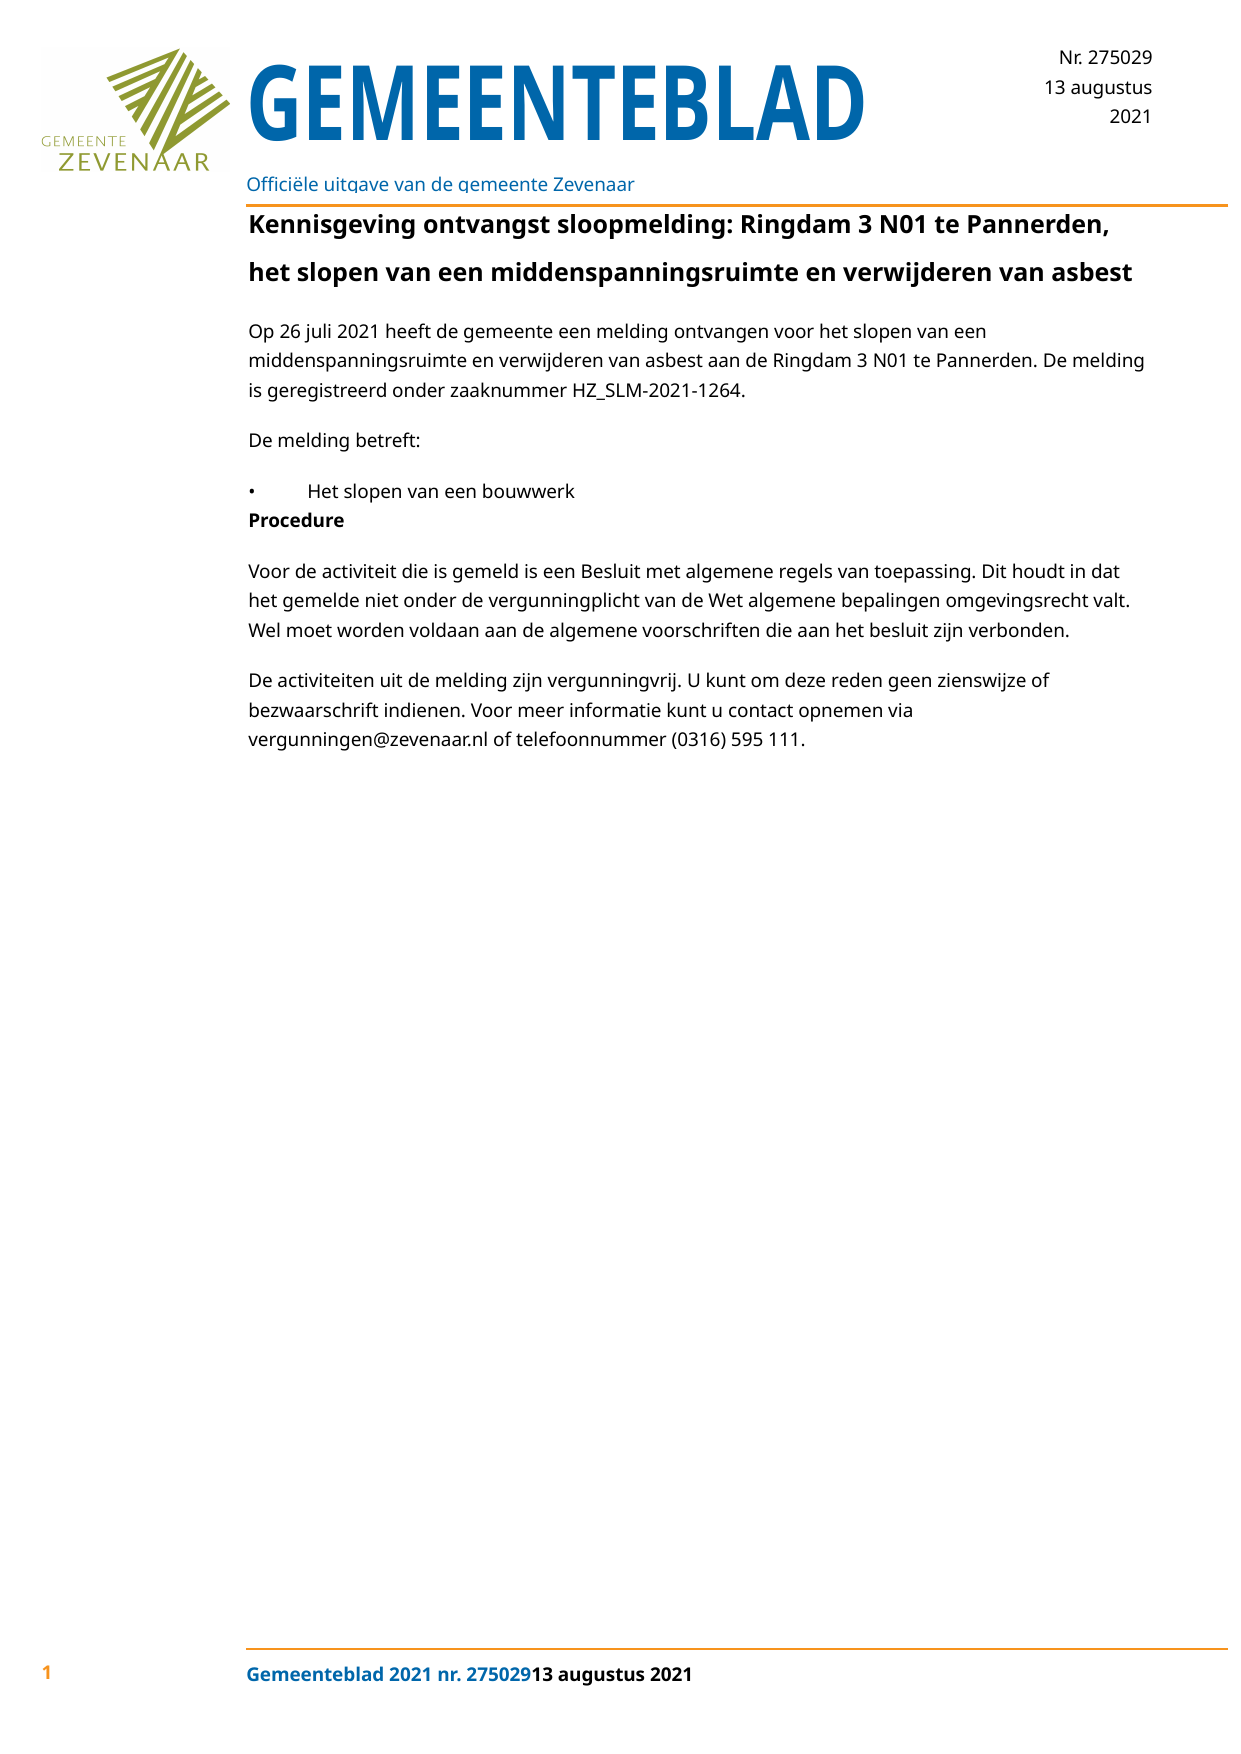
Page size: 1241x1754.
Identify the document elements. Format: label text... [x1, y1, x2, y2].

picture [41, 47, 231, 172]
text De melding betreft: [248, 427, 1152, 453]
list Het slopen van een bouwwerk [248, 478, 1152, 504]
text Kennisgeving ontvangst sloopmelding: Ringdam 3 N01 te Pannerden, het slopen van een middenspanningsruimte en verwijderen van asbest [248, 207, 1152, 288]
text Voor de activiteit die is gemeld is een Besluit met algemene regels van toepassing. Dit houdt in dat het gemelde niet onder de vergunningplicht van de Wet algemene bepalingen omgevingsrecht valt. Wel moet worden voldaan aan de algemene voorschriften die aan het besluit zijn verbonden. [248, 558, 1152, 643]
text Procedure [248, 507, 1152, 533]
text Op 26 juli 2021 heeft de gemeente een melding ontvangen voor het slopen van een middenspanningsruimte en verwijderen van asbest aan de Ringdam 3 N01 te Pannerden. De melding is geregistreerd onder zaaknummer HZ_SLM-2021-1264. [248, 318, 1152, 403]
text De activiteiten uit de melding zijn vergunningvrij. U kunt om deze reden geen zienswijze of bezwaarschrift indienen. Voor meer informatie kunt u contact opnemen via vergunningen@zevenaar.nl of telefoonnummer (0316) 595 111. [248, 667, 1152, 752]
